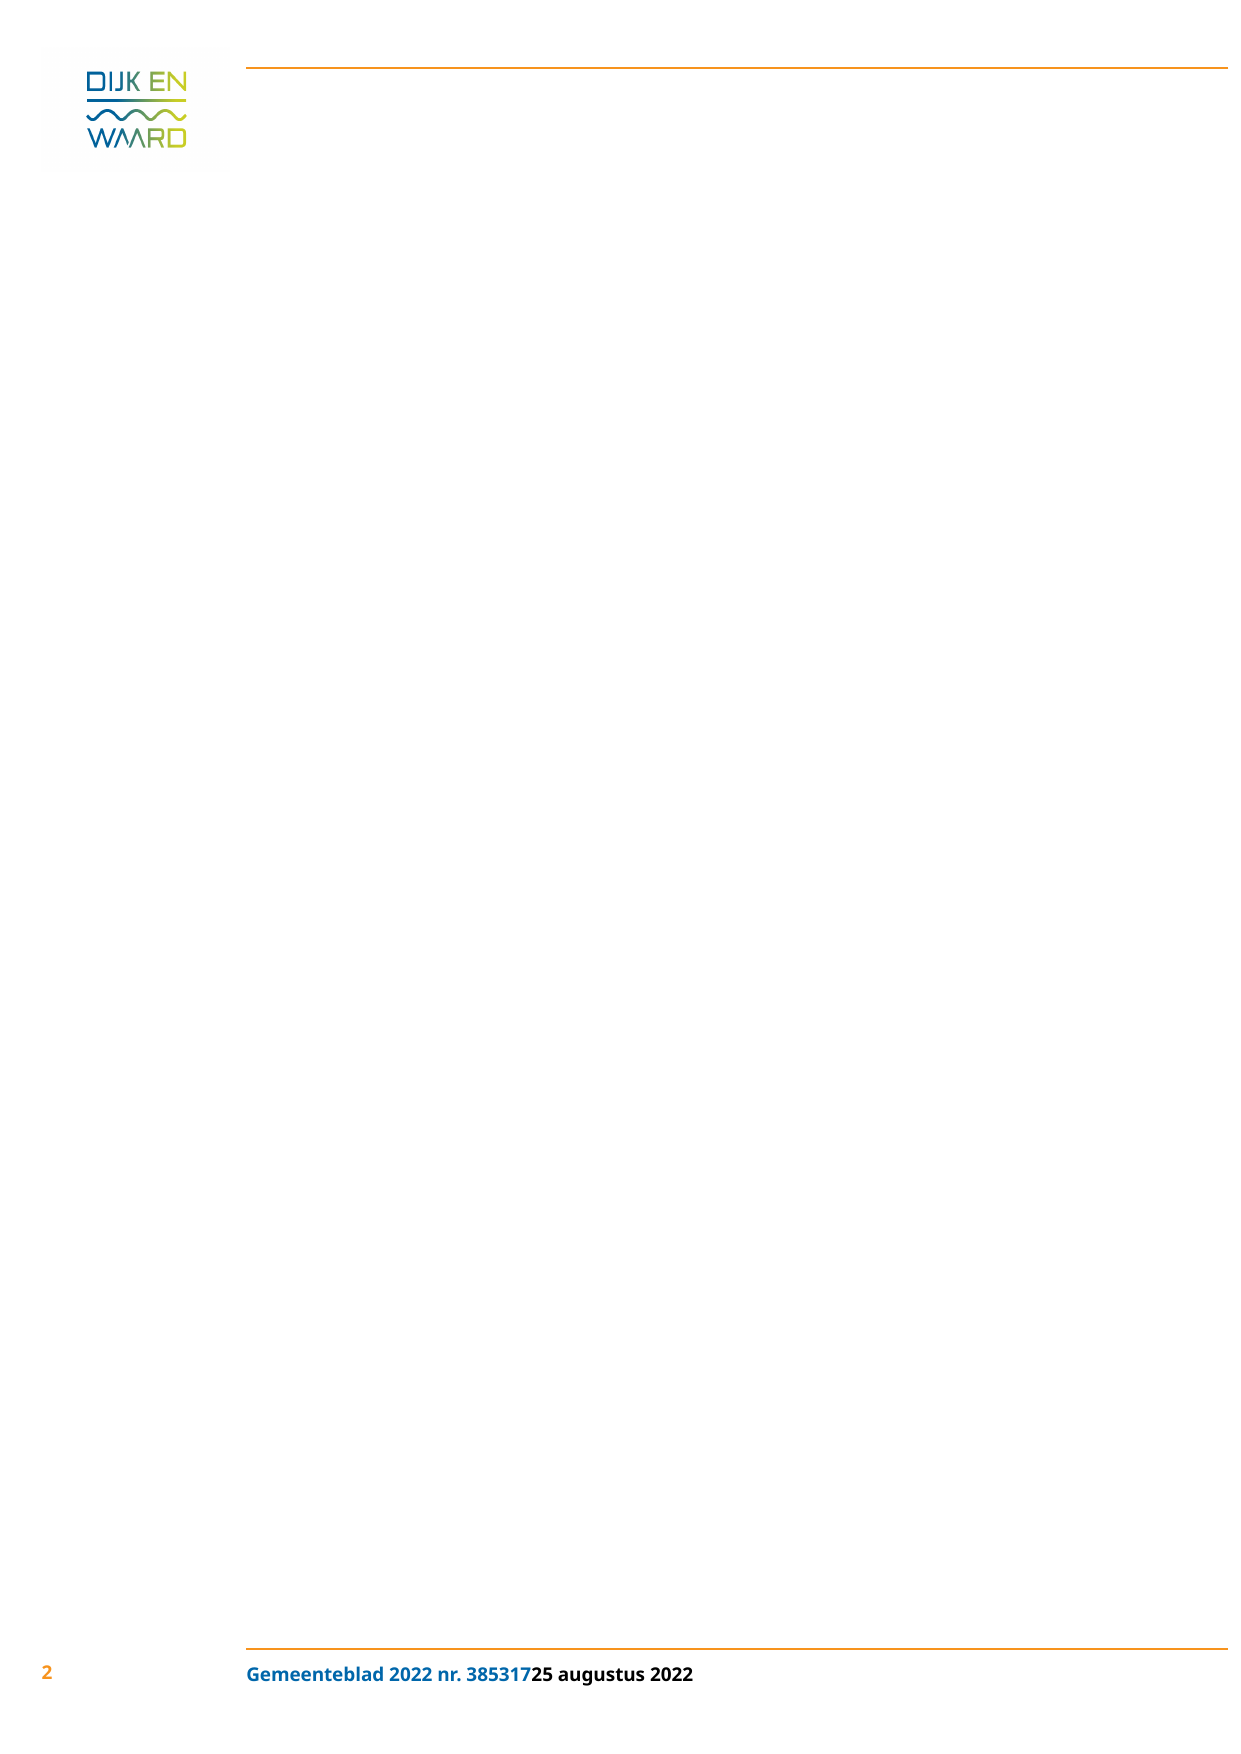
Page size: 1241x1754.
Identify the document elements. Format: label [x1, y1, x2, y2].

picture [41, 47, 231, 172]
